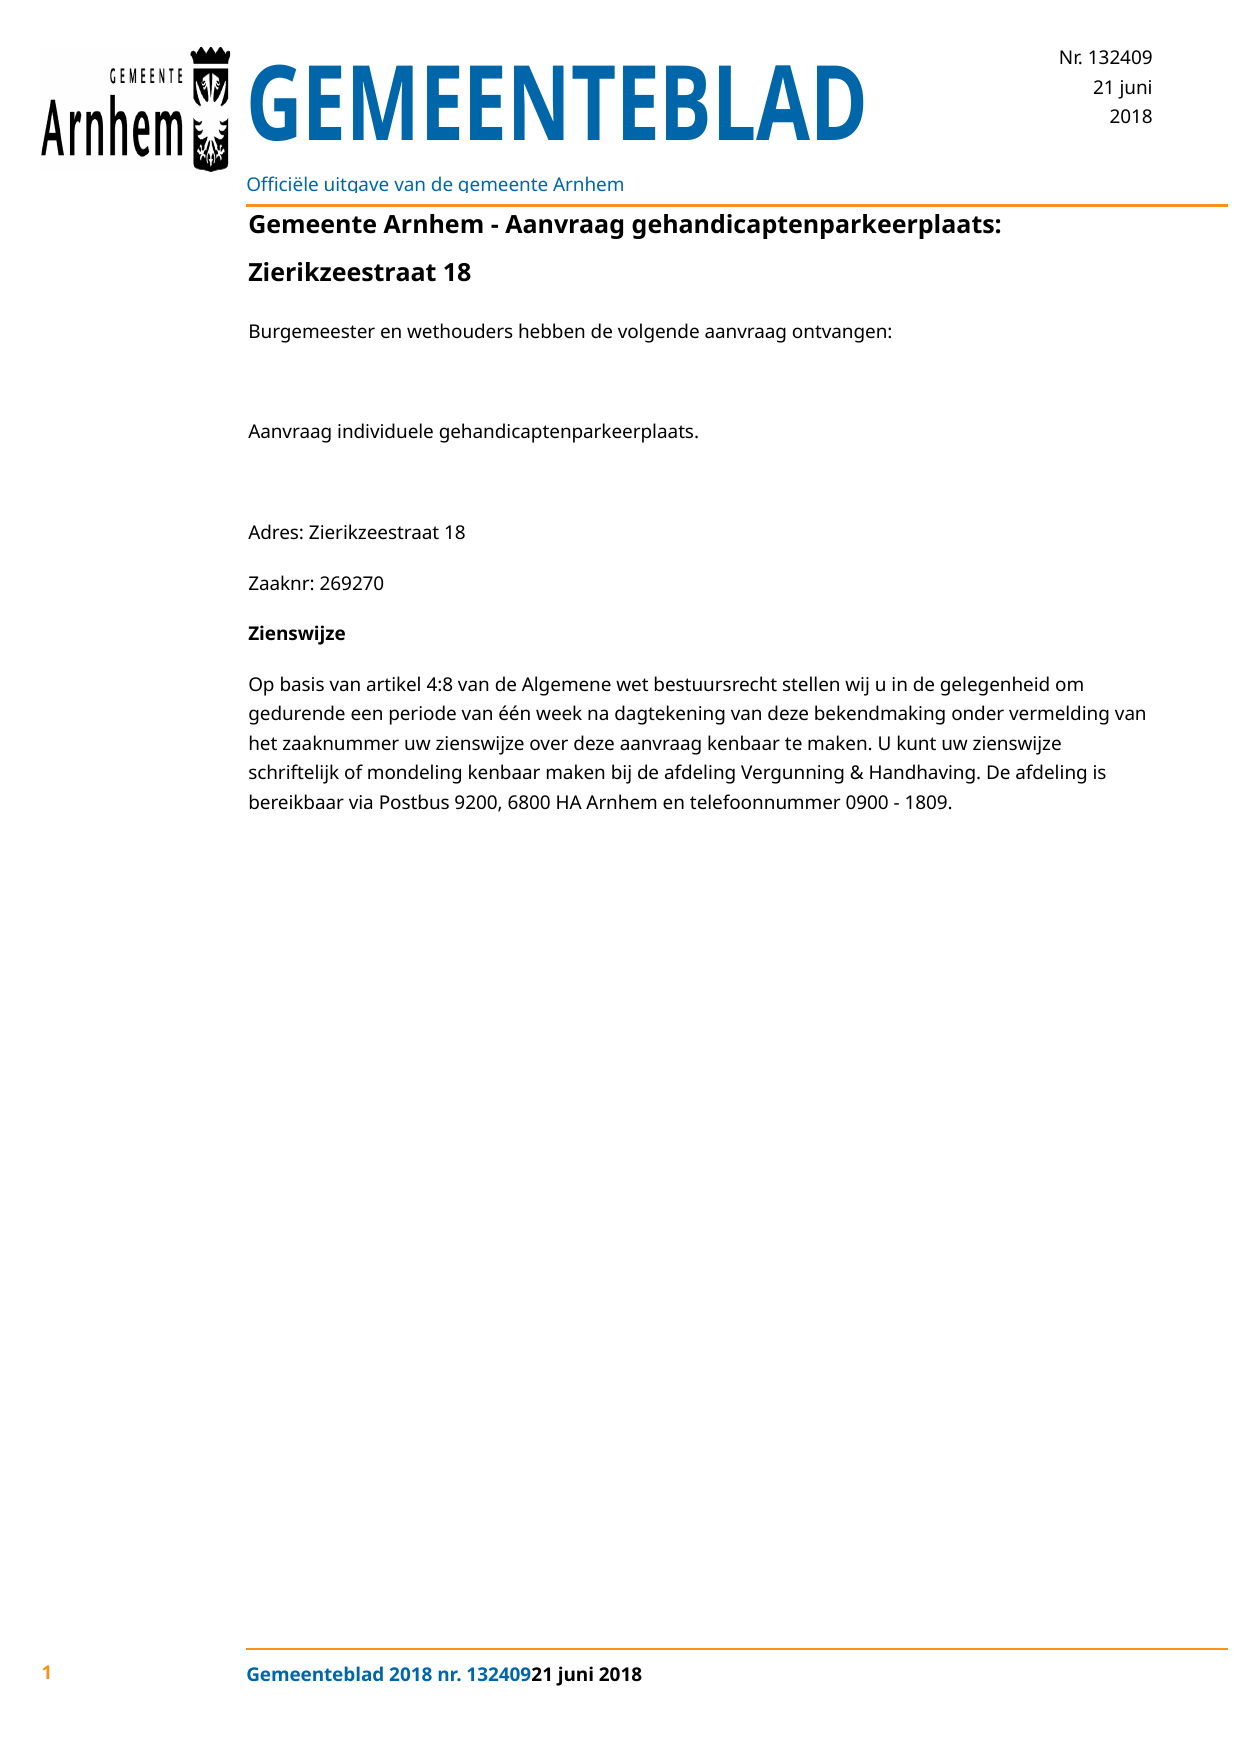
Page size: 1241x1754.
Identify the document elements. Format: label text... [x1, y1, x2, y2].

text Op basis van artikel 4:8 van de Algemene wet bestuursrecht stellen wij u in de gelegenheid om gedurende een periode van één week na dagtekening van deze bekendmaking onder vermelding van het zaaknummer uw zienswijze over deze aanvraag kenbaar te maken. U kunt uw zienswijze schriftelijk of mondeling kenbaar maken bij de afdeling Vergunning & Handhaving. De afdeling is bereikbaar via Postbus 9200, 6800 HA Arnhem en telefoonnummer 0900 - 1809. [248, 671, 1152, 815]
text Adres: Zierikzeestraat 18 [248, 519, 1152, 545]
text Aanvraag individuele gehandicaptenparkeerplaats. [248, 419, 1152, 444]
text Zaaknr: 269270 [248, 570, 1152, 596]
picture [41, 47, 231, 172]
text Gemeente Arnhem - Aanvraag gehandicaptenparkeerplaats: Zierikzeestraat 18 [248, 207, 1152, 288]
text Burgemeester en wethouders hebben de volgende aanvraag ontvangen: [248, 318, 1152, 344]
text Zienswijze [248, 620, 1152, 646]
